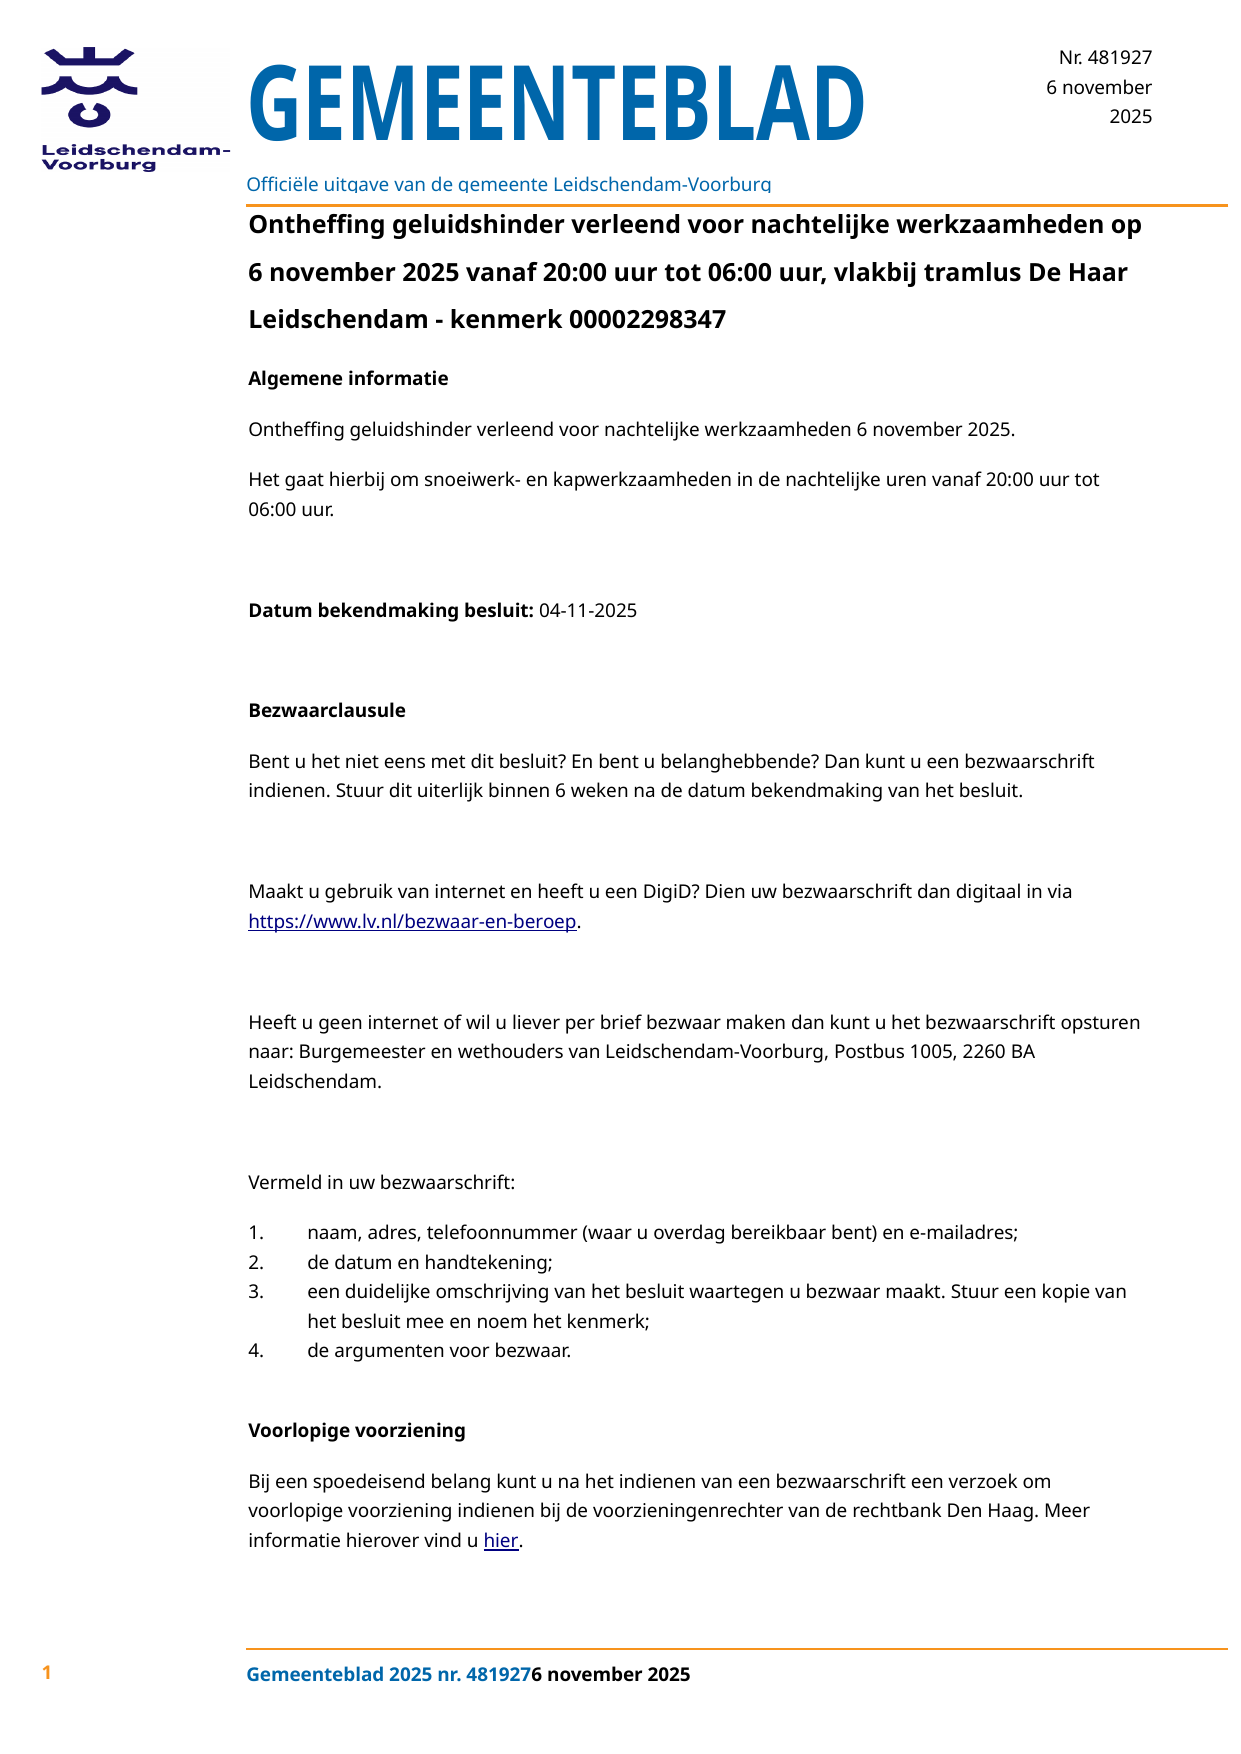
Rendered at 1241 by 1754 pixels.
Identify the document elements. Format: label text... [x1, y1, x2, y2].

text Ontheffing geluidshinder verleend voor nachtelijke werkzaamheden 6 november 2025. [248, 416, 1152, 442]
text Bent u het niet eens met dit besluit? En bent u belanghebbende? Dan kunt u een bezwaarschrift indienen. Stuur dit uiterlijk binnen 6 weken na de datum bekendmaking van het besluit. [248, 748, 1152, 803]
list een duidelijke omschrijving van het besluit waartegen u bezwaar maakt. Stuur een kopie van het besluit mee en noem het kenmerk; [248, 1278, 1152, 1334]
text Maakt u gebruik van internet en heeft u een DigiD? Dien uw bezwaarschrift dan digitaal in via https://www.lv.nl/bezwaar-en-beroep. [248, 878, 1152, 934]
list de argumenten voor bezwaar. [248, 1338, 1152, 1363]
picture [41, 47, 231, 172]
text Vermeld in uw bezwaarschrift: [248, 1169, 1152, 1194]
text Voorlopige voorziening [248, 1418, 1152, 1443]
text Ontheffing geluidshinder verleend voor nachtelijke werkzaamheden op 6 november 2025 vanaf 20:00 uur tot 06:00 uur, vlakbij tramlus De Haar Leidschendam - kenmerk 00002298347 [248, 207, 1152, 336]
text Het gaat hierbij om snoeiwerk- en kapwerkzaamheden in de nachtelijke uren vanaf 20:00 uur tot 06:00 uur. [248, 466, 1152, 522]
text Algemene informatie [248, 366, 1152, 391]
list naam, adres, telefoonnummer (waar u overdag bereikbaar bent) en e-mailadres; [248, 1219, 1152, 1245]
text Heeft u geen internet of wil u liever per brief bezwaar maken dan kunt u het bezwaarschrift opsturen naar: Burgemeester en wethouders van Leidschendam-Voorburg, Postbus 1005, 2260 BA Leidschendam. [248, 1009, 1152, 1094]
text Datum bekendmaking besluit: 04-11-2025 [248, 597, 1152, 622]
text Bij een spoedeisend belang kunt u na het indienen van een bezwaarschrift een verzoek om voorlopige voorziening indienen bij de voorzieningenrechter van de rechtbank Den Haag. Meer informatie hierover vind u hier. [248, 1468, 1152, 1553]
list de datum en handtekening; [248, 1249, 1152, 1274]
text Bezwaarclausule [248, 698, 1152, 723]
